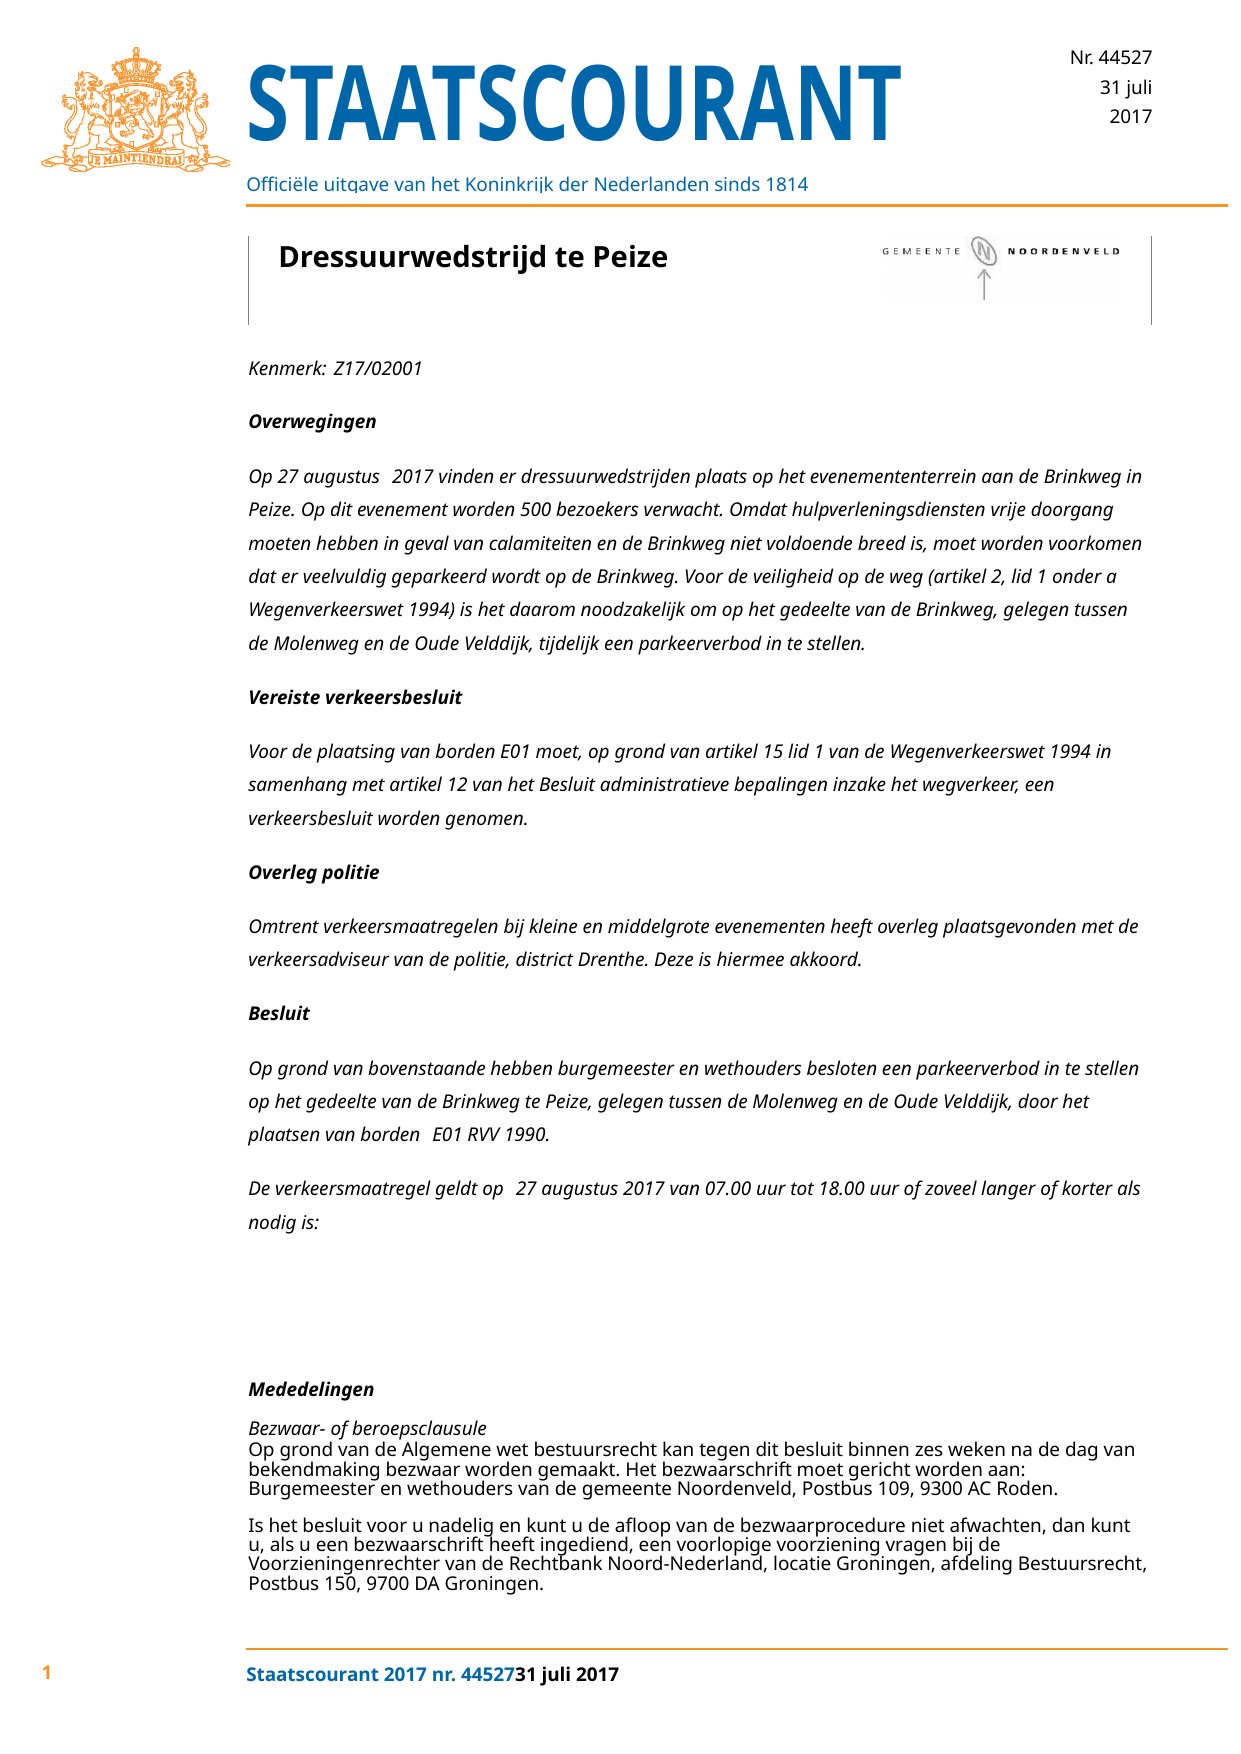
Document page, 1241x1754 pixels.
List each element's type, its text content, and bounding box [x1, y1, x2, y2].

picture [41, 47, 231, 172]
text Overwegingen [248, 409, 1152, 434]
text Omtrent verkeersmaatregelen bij kleine en middelgrote evenementen heeft overleg plaatsgevonden met de verkeersadviseur van de politie, district Drenthe. Deze is hiermee akkoord. [248, 913, 1152, 972]
text De verkeersmaatregel geldt op 27 augustus 2017 van 07.00 uur tot 18.00 uur of zoveel langer of korter als nodig is: [248, 1176, 1152, 1235]
text Mededelingen [248, 1376, 1152, 1402]
table_header [850, 236, 882, 299]
text Kenmerk: Z17/02001 [248, 355, 1152, 380]
text Vereiste verkeersbesluit [248, 684, 1152, 710]
picture [882, 236, 1119, 300]
table_header [850, 300, 1151, 325]
text Is het besluit voor u nadelig en kunt u de afloop van de bezwaarprocedure niet afwachten, dan kunt u, als u een bezwaarschrift heeft ingediend, een voorlopige voorziening vragen bij de Voorzieningenrechter van de Rechtbank Noord-Nederland, locatie Groningen, afdeling Bestuursrecht, Postbus 150, 9700 DA Groningen. [248, 1517, 1152, 1594]
text Op grond van de Algemene wet bestuursrecht kan tegen dit besluit binnen zes weken na de dag van bekendmaking bezwaar worden gemaakt. Het bezwaarschrift moet gericht worden aan: Burgemeester en wethouders van de gemeente Noordenveld, Postbus 109, 9300 AC Roden. [248, 1441, 1152, 1499]
table_header [1119, 236, 1151, 299]
text Besluit [248, 1001, 1152, 1026]
text Op grond van bovenstaande hebben burgemeester en wethouders besloten een parkeerverbod in te stellen op het gedeelte van de Brinkweg te Peize, gelegen tussen de Molenweg en de Oude Velddijk, door het plaatsen van borden E01 RVV 1990. [248, 1055, 1152, 1147]
table_header Dressuurwedstrijd te Peize [249, 236, 850, 325]
text Overleg politie [248, 859, 1152, 885]
text Op 27 augustus 2017 vinden er dressuurwedstrijden plaats op het evenemententerrein aan de Brinkweg in Peize. Op dit evenement worden 500 bezoekers verwacht. Omdat hulpverleningsdiensten vrije doorgang moeten hebben in geval van calamiteiten en de Brinkweg niet voldoende breed is, moet worden voorkomen dat er veelvuldig geparkeerd wordt op de Brinkweg. Voor de veiligheid op de weg (artikel 2, lid 1 onder a Wegenverkeerswet 1994) is het daarom noodzakelijk om op het gedeelte van de Brinkweg, gelegen tussen de Molenweg en de Oude Velddijk, tijdelijk een parkeerverbod in te stellen. [248, 463, 1152, 656]
text Voor de plaatsing van borden E01 moet, op grond van artikel 15 lid 1 van de Wegenverkeerswet 1994 in samenhang met artikel 12 van het Besluit administratieve bepalingen inzake het wegverkeer, een verkeersbesluit worden genomen. [248, 738, 1152, 831]
text Bezwaar- of beroepsclausule [248, 1416, 1152, 1441]
